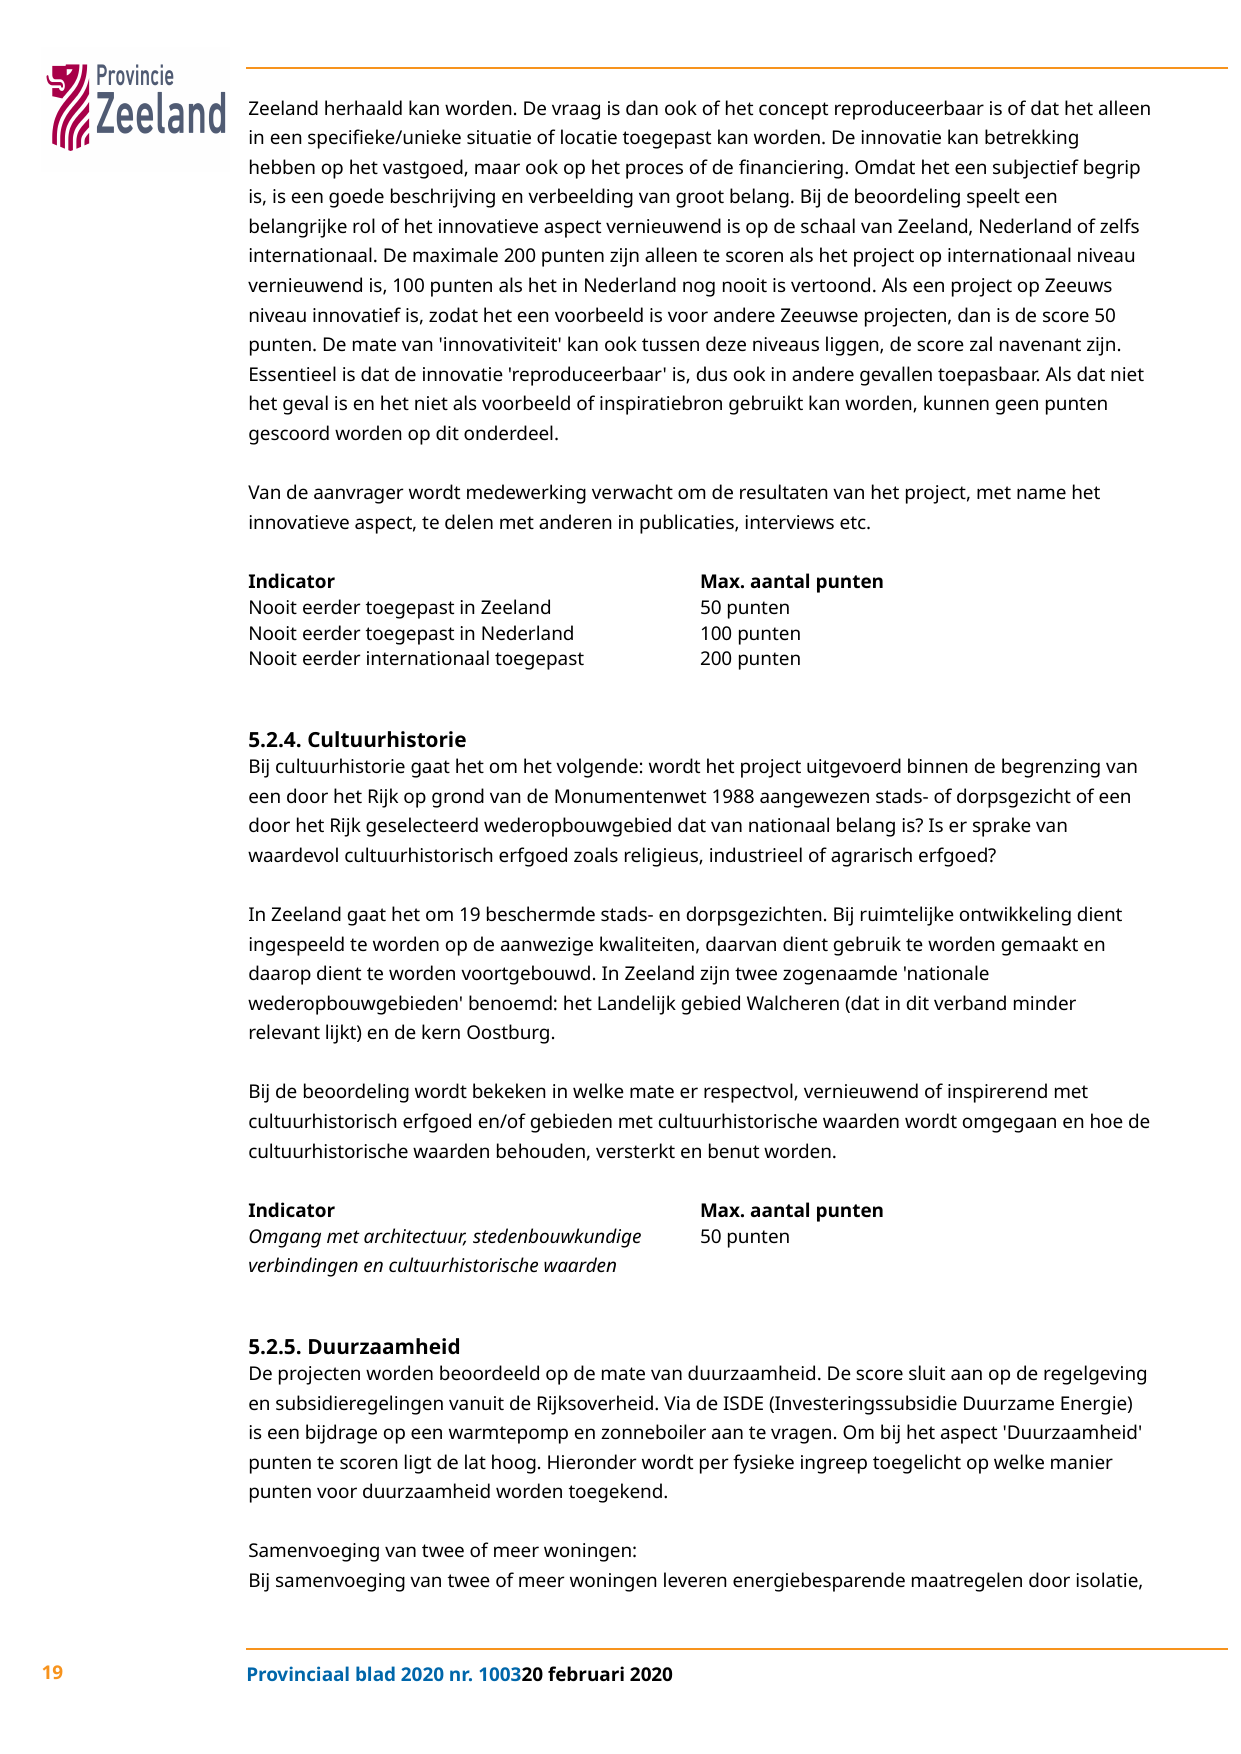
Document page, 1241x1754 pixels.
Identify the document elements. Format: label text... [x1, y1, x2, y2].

table_cell 200 punten [700, 645, 1152, 671]
table_cell Nooit eerder toegepast in Zeeland [248, 594, 700, 620]
table_header Max. aantal punten [700, 568, 1152, 594]
text Bij de beoordeling wordt bekeken in welke mate er respectvol, vernieuwend of inspirerend met cultuurhistorisch erfgoed en/of gebieden met cultuurhistorische waarden wordt omgegaan en hoe de cultuurhistorische waarden behouden, versterkt en benut worden. [248, 1079, 1152, 1163]
table_cell Omgang met architectuur, stedenbouwkundige verbindingen en cultuurhistorische waarden [248, 1223, 700, 1308]
text 5.2.4. Cultuurhistorie [248, 725, 1152, 753]
table_cell 100 punten [700, 620, 1152, 645]
table_cell 50 punten [700, 1223, 1152, 1308]
table_cell 50 punten [700, 594, 1152, 620]
table_cell Nooit eerder toegepast in Nederland [248, 620, 700, 645]
text In Zeeland gaat het om 19 beschermde stads- en dorpsgezichten. Bij ruimtelijke ontwikkeling dient ingespeeld te worden op de aanwezige kwaliteiten, daarvan dient gebruik te worden gemaakt en daarop dient te worden voortgebouwd. In Zeeland zijn twee zogenaamde 'nationale wederopbouwgebieden' benoemd: het Landelijk gebied Walcheren (dat in dit verband minder relevant lijkt) en de kern Oostburg. [248, 901, 1152, 1045]
picture [41, 47, 231, 172]
text Zeeland herhaald kan worden. De vraag is dan ook of het concept reproduceerbaar is of dat het alleen in een specifieke/unieke situatie of locatie toegepast kan worden. De innovatie kan betrekking hebben op het vastgoed, maar ook op het proces of de financiering. Omdat het een subjectief begrip is, is een goede beschrijving en verbeelding van groot belang. Bij de beoordeling speelt een belangrijke rol of het innovatieve aspect vernieuwend is op de schaal van Zeeland, Nederland of zelfs internationaal. De maximale 200 punten zijn alleen te scoren als het project op internationaal niveau vernieuwend is, 100 punten als het in Nederland nog nooit is vertoond. Als een project op Zeeuws niveau innovatief is, zodat het een voorbeeld is voor andere Zeeuwse projecten, dan is de score 50 punten. De mate van 'innovativiteit' kan ook tussen deze niveaus liggen, de score zal navenant zijn. [248, 95, 1152, 357]
text 5.2.5. Duurzaamheid [248, 1332, 1152, 1360]
table_header Indicator [248, 1197, 700, 1223]
text Samenvoeging van twee of meer woningen: [248, 1538, 1152, 1563]
table_header Max. aantal punten [700, 1197, 1152, 1223]
text Bij samenvoeging van twee of meer woningen leveren energiebesparende maatregelen door isolatie, [248, 1567, 1152, 1593]
table_cell Nooit eerder internationaal toegepast [248, 645, 700, 671]
table_header Indicator [248, 568, 700, 594]
text Van de aanvrager wordt medewerking verwacht om de resultaten van het project, met name het innovatieve aspect, te delen met anderen in publicaties, interviews etc. [248, 479, 1152, 535]
text Essentieel is dat de innovatie 'reproduceerbaar' is, dus ook in andere gevallen toepasbaar. Als dat niet het geval is en het niet als voorbeeld of inspiratiebron gebruikt kan worden, kunnen geen punten gescoord worden op dit onderdeel. [248, 361, 1152, 446]
text De projecten worden beoordeeld op de mate van duurzaamheid. De score sluit aan op de regelgeving en subsidieregelingen vanuit de Rijksoverheid. Via de ISDE (Investeringssubsidie Duurzame Energie) is een bijdrage op een warmtepomp en zonneboiler aan te vragen. Om bij het aspect 'Duurzaamheid' punten te scoren ligt de lat hoog. Hieronder wordt per fysieke ingreep toegelicht op welke manier punten voor duurzaamheid worden toegekend. [248, 1360, 1152, 1504]
text Bij cultuurhistorie gaat het om het volgende: wordt het project uitgevoerd binnen de begrenzing van een door het Rijk op grond van de Monumentenwet 1988 aangewezen stads- of dorpsgezicht of een door het Rijk geselecteerd wederopbouwgebied dat van nationaal belang is? Is er sprake van waardevol cultuurhistorisch erfgoed zoals religieus, industrieel of agrarisch erfgoed? [248, 753, 1152, 868]
